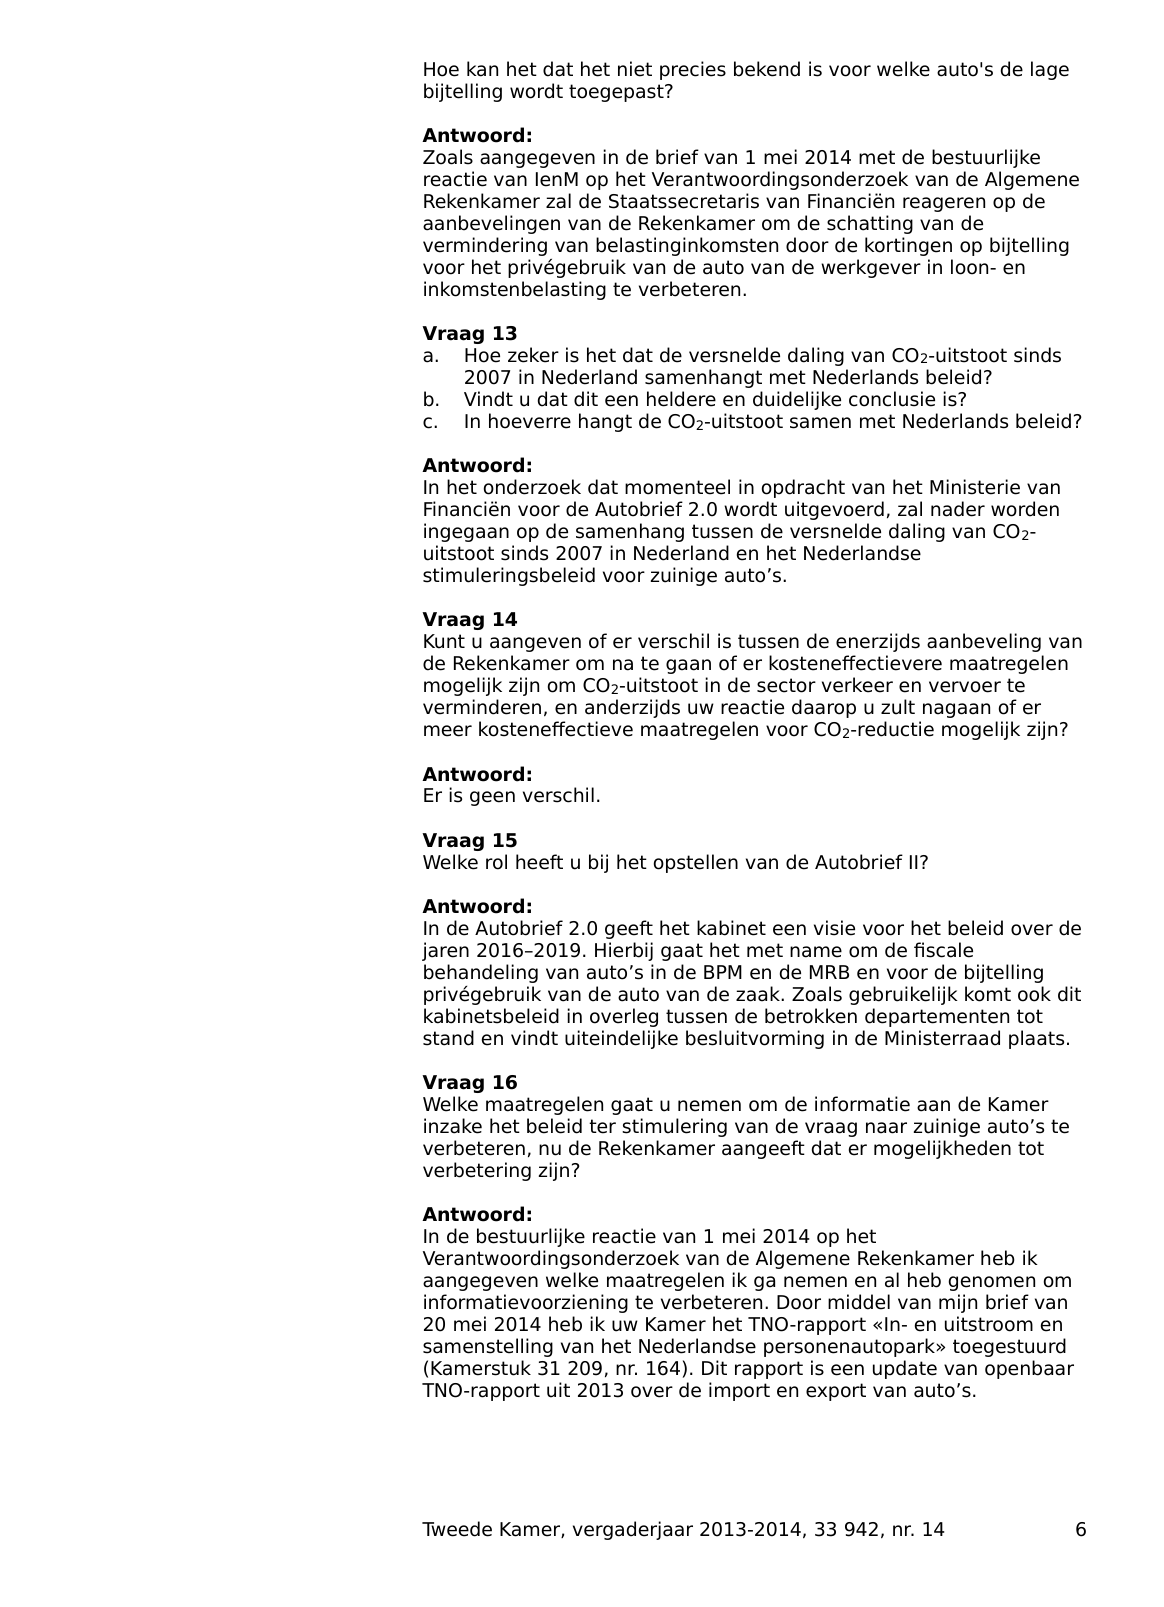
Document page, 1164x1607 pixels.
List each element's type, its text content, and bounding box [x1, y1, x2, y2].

text Kunt u aangeven of er verschil is tussen de enerzijds aanbeveling van de Rekenkamer om na te gaan of er kosteneffectievere maatregelen mogelijk zijn om CO2-uitstoot in de sector verkeer en vervoer te verminderen, en anderzijds uw reactie daarop u zult nagaan of er meer kosteneffectieve maatregelen voor CO2-reductie mogelijk zijn? [422, 631, 1087, 741]
text Welke maatregelen gaat u nemen om de informatie aan de Kamer inzake het beleid ter stimulering van de vraag naar zuinige auto’s te verbeteren, nu de Rekenkamer aangeeft dat er mogelijkheden tot verbetering zijn? [422, 1094, 1087, 1182]
text Hoe kan het dat het niet precies bekend is voor welke auto's de lage bijtelling wordt toegepast? [422, 59, 1087, 103]
text Er is geen verschil. [422, 785, 1087, 807]
text Vraag 15 [422, 829, 1087, 852]
text Antwoord: [422, 763, 1087, 785]
text Zoals aangegeven in de brief van 1 mei 2014 met de bestuurlijke reactie van IenM op het Verantwoordingsonderzoek van de Algemene Rekenkamer zal de Staatssecretaris van Financiën reageren op de aanbevelingen van de Rekenkamer om de schatting van de vermindering van belastinginkomsten door de kortingen op bijtelling voor het privégebruik van de auto van de werkgever in loon- en inkomstenbelasting te verbeteren. [422, 147, 1087, 301]
text Welke rol heeft u bij het opstellen van de Autobrief II? [422, 852, 1087, 873]
text Antwoord: [422, 125, 1087, 147]
text c. In hoeverre hangt de CO2-uitstoot samen met Nederlands beleid? [422, 411, 1087, 433]
text a. Hoe zeker is het dat de versnelde daling van CO2-uitstoot sinds 2007 in Nederland samenhangt met Nederlands beleid? [422, 345, 1087, 389]
text Antwoord: [422, 1204, 1087, 1226]
text In het onderzoek dat momenteel in opdracht van het Ministerie van Financiën voor de Autobrief 2.0 wordt uitgevoerd, zal nader worden ingegaan op de samenhang tussen de versnelde daling van CO2-uitstoot sinds 2007 in Nederland en het Nederlandse stimuleringsbeleid voor zuinige auto’s. [422, 477, 1087, 587]
text Vraag 13 [422, 323, 1087, 345]
text Antwoord: [422, 455, 1087, 477]
text Antwoord: [422, 896, 1087, 918]
text In de bestuurlijke reactie van 1 mei 2014 op het Verantwoordingsonderzoek van de Algemene Rekenkamer heb ik aangegeven welke maatregelen ik ga nemen en al heb genomen om informatievoorziening te verbeteren. Door middel van mijn brief van 20 mei 2014 heb ik uw Kamer het TNO-rapport «In- en uitstroom en samenstelling van het Nederlandse personenautopark» toegestuurd (Kamerstuk 31 209, nr. 164). Dit rapport is een update van openbaar TNO-rapport uit 2013 over de import en export van auto’s. [422, 1226, 1087, 1402]
text b. Vindt u dat dit een heldere en duidelijke conclusie is? [422, 389, 1087, 411]
text In de Autobrief 2.0 geeft het kabinet een visie voor het beleid over de jaren 2016–2019. Hierbij gaat het met name om de fiscale behandeling van auto’s in de BPM en de MRB en voor de bijtelling privégebruik van de auto van de zaak. Zoals gebruikelijk komt ook dit kabinetsbeleid in overleg tussen de betrokken departementen tot stand en vindt uiteindelijke besluitvorming in de Ministerraad plaats. [422, 918, 1087, 1049]
text Vraag 14 [422, 609, 1087, 631]
text Vraag 16 [422, 1072, 1087, 1094]
